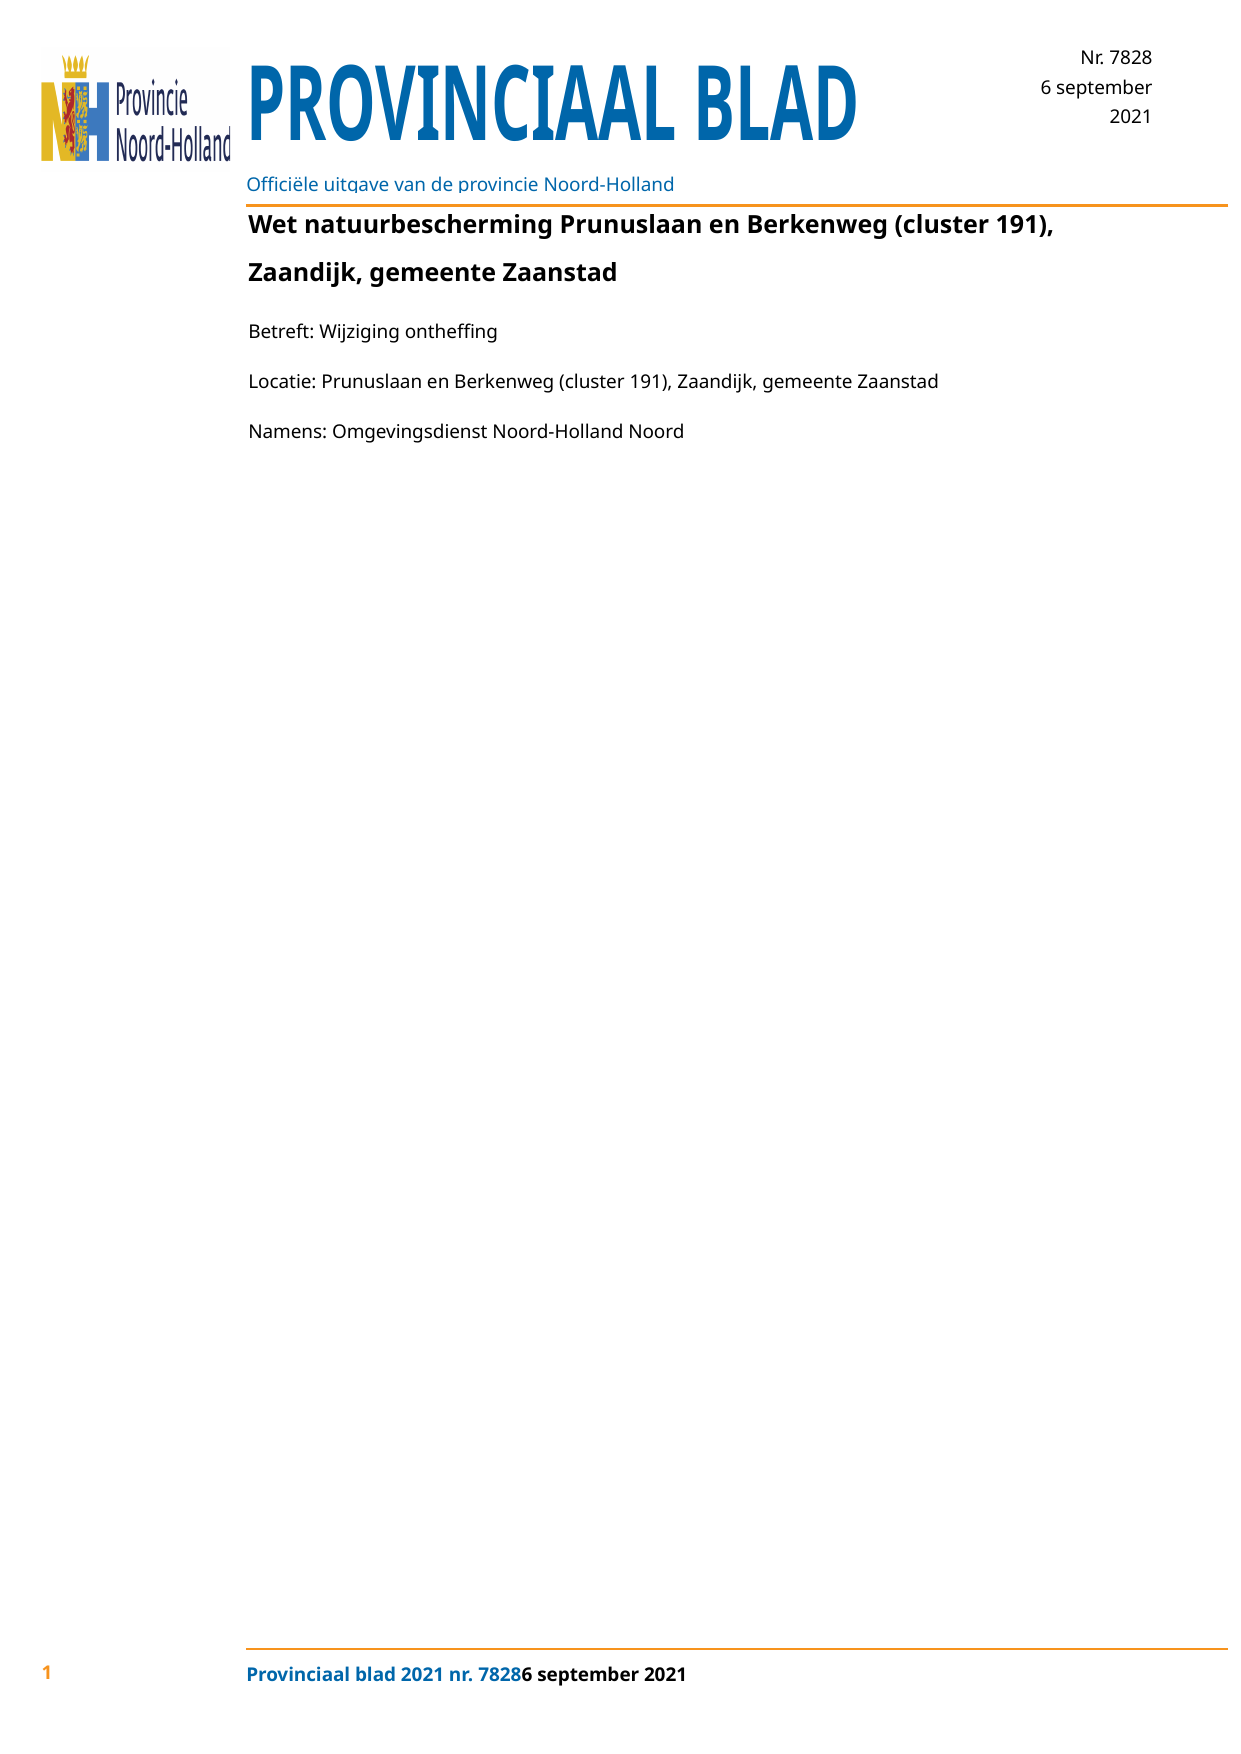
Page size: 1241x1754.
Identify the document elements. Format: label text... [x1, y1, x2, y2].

text Namens: Omgevingsdienst Noord-Holland Noord [248, 419, 1152, 444]
text Betreft: Wijziging ontheffing [248, 318, 1152, 344]
picture [41, 47, 231, 172]
text Locatie: Prunuslaan en Berkenweg (cluster 191), Zaandijk, gemeente Zaanstad [248, 368, 1152, 394]
text Wet natuurbescherming Prunuslaan en Berkenweg (cluster 191), Zaandijk, gemeente Zaanstad [248, 207, 1152, 288]
